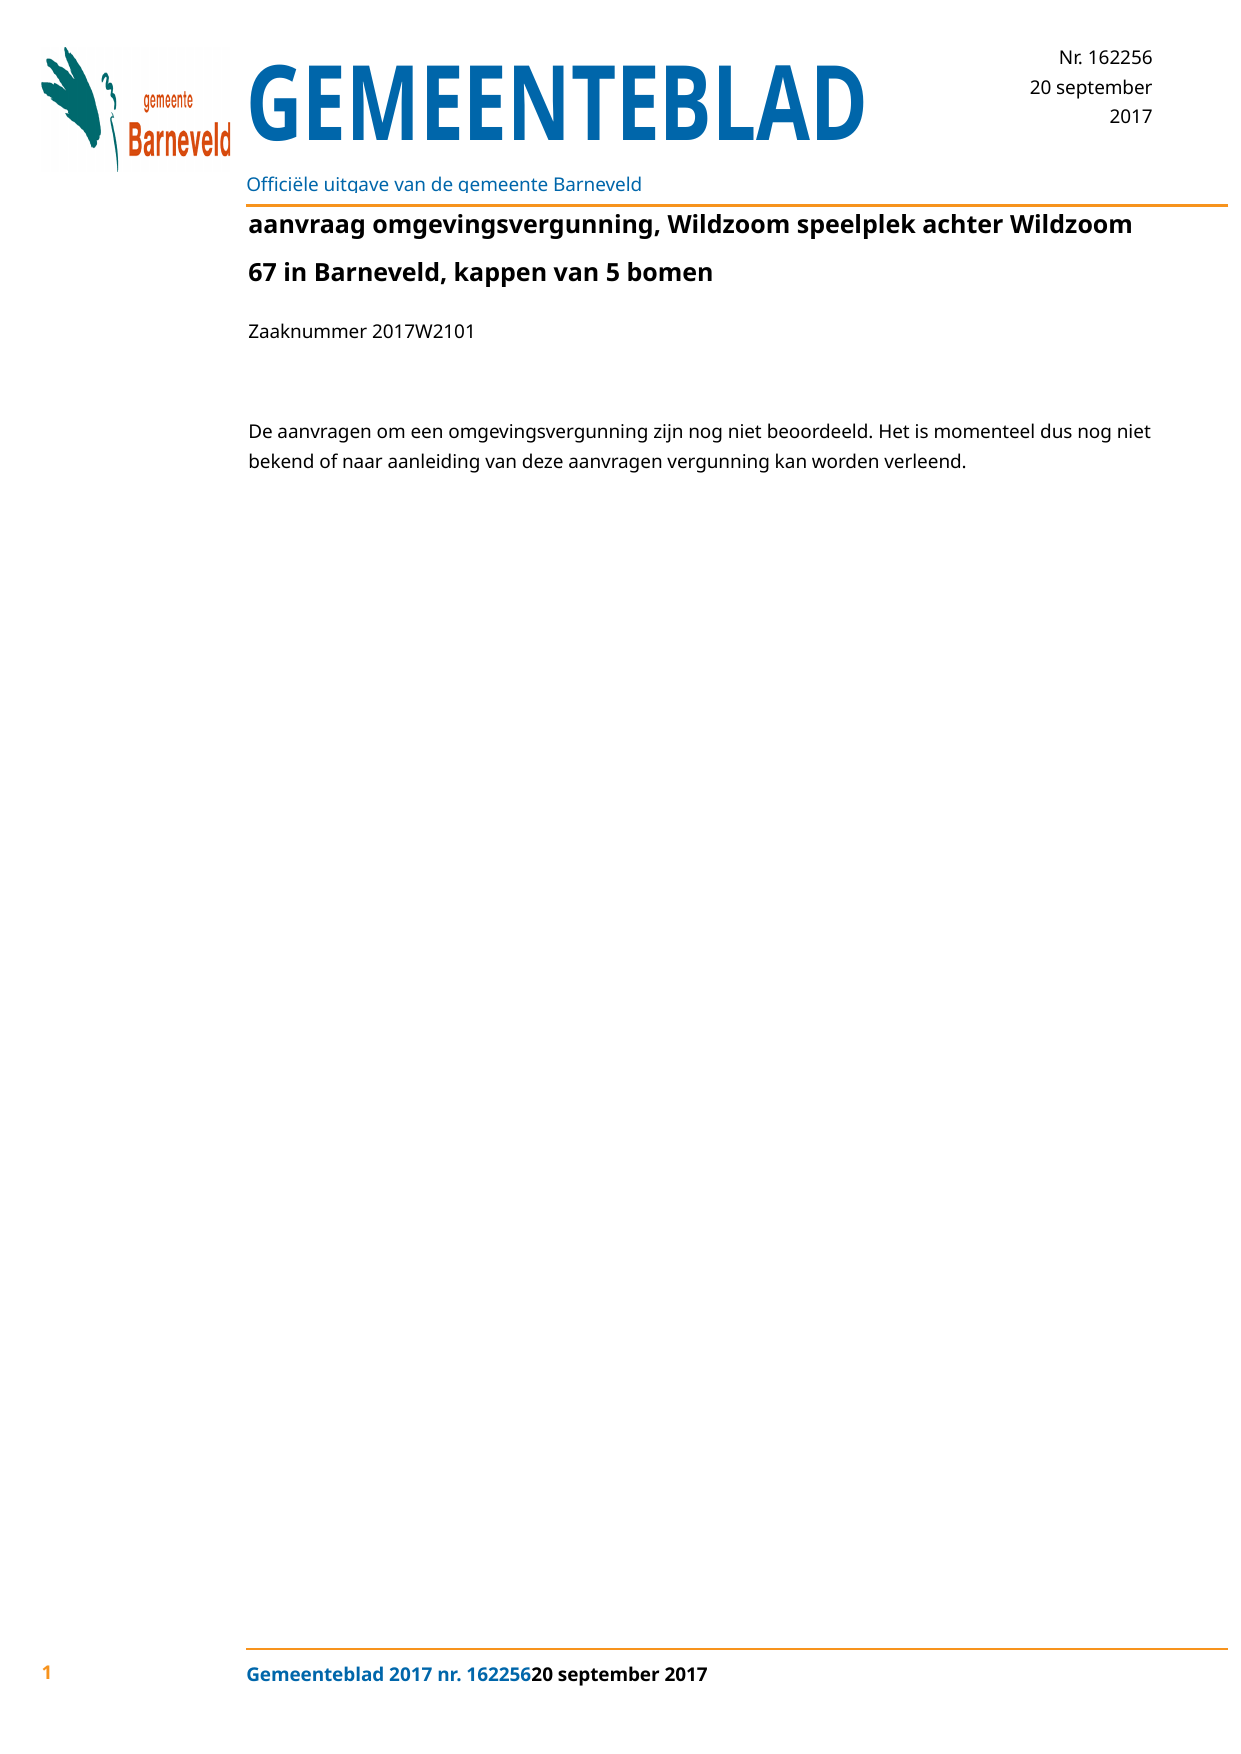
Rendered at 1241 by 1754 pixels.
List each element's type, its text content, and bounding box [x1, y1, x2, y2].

text Zaaknummer 2017W2101 [248, 318, 1152, 344]
picture [41, 47, 231, 172]
text aanvraag omgevingsvergunning, Wildzoom speelplek achter Wildzoom 67 in Barneveld, kappen van 5 bomen [248, 207, 1152, 288]
text De aanvragen om een omgevingsvergunning zijn nog niet beoordeeld. Het is momenteel dus nog niet bekend of naar aanleiding van deze aanvragen vergunning kan worden verleend. [248, 419, 1152, 474]
